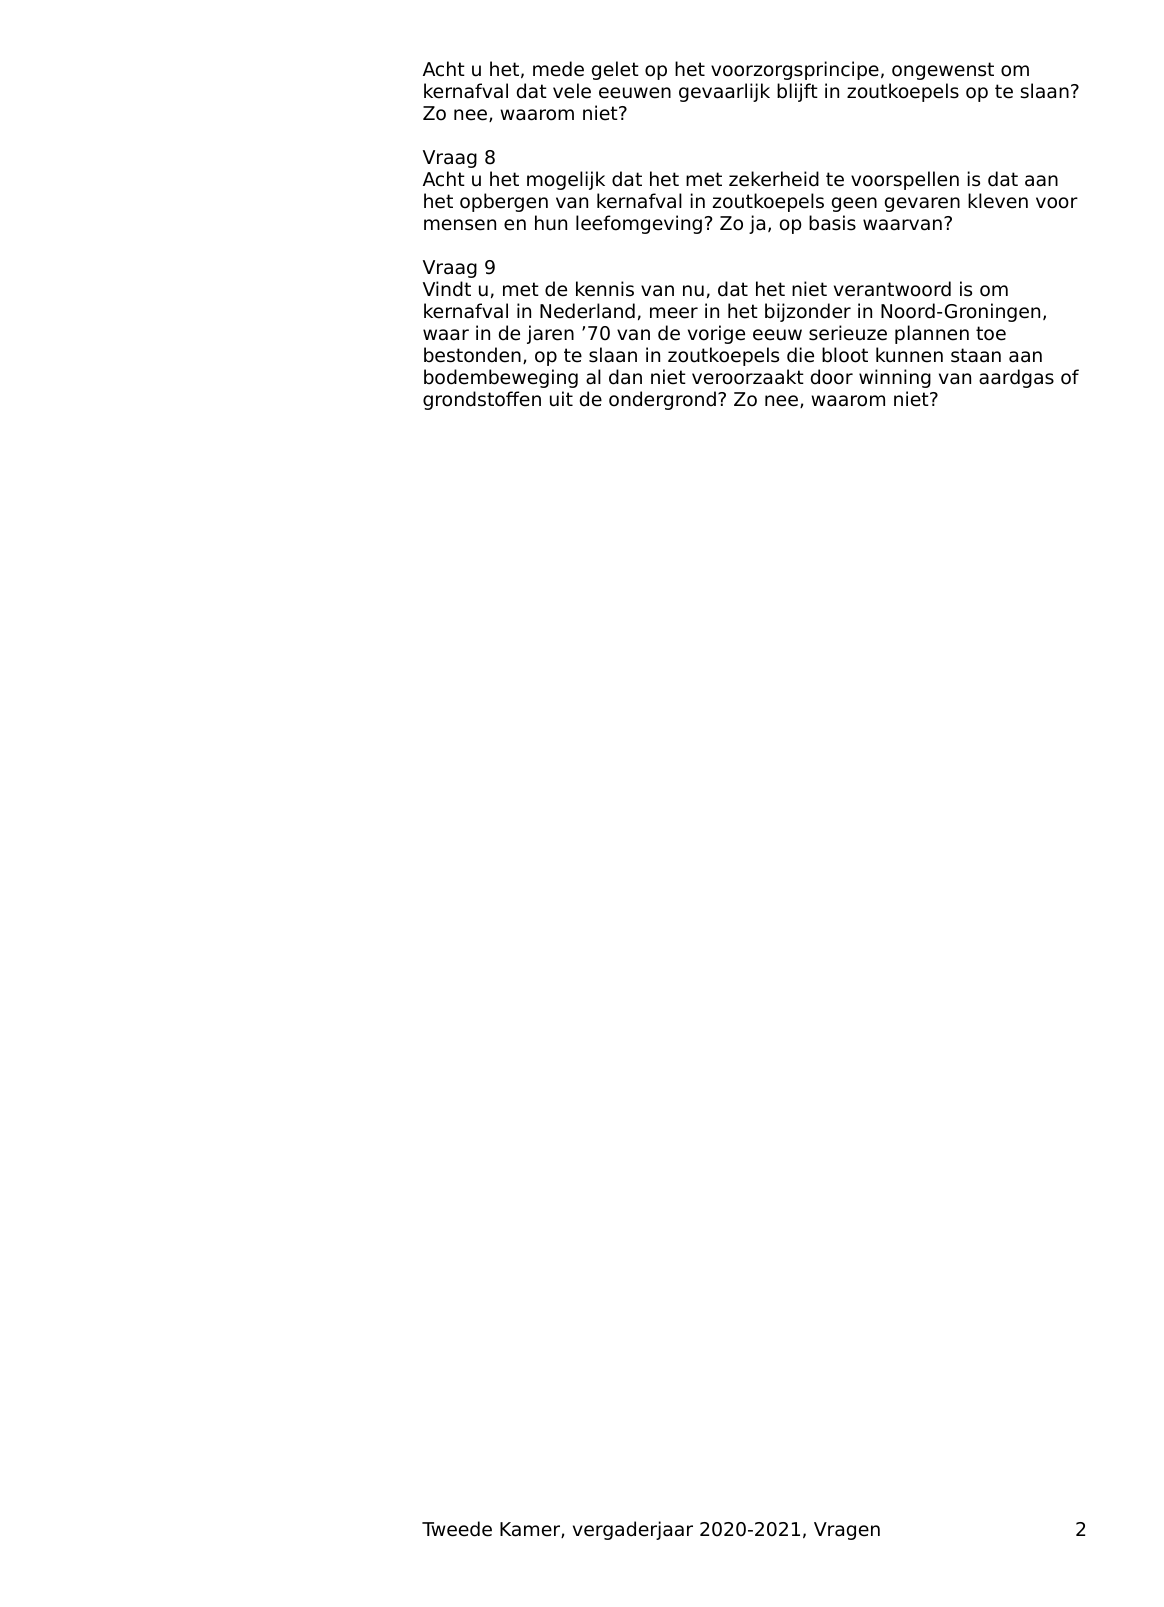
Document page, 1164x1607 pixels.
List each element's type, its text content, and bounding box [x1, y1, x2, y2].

text Acht u het, mede gelet op het voorzorgsprincipe, ongewenst om kernafval dat vele eeuwen gevaarlijk blijft in zoutkoepels op te slaan? Zo nee, waarom niet? [422, 59, 1087, 125]
text Acht u het mogelijk dat het met zekerheid te voorspellen is dat aan het opbergen van kernafval in zoutkoepels geen gevaren kleven voor mensen en hun leefomgeving? Zo ja, op basis waarvan? [422, 169, 1087, 235]
text Vindt u, met de kennis van nu, dat het niet verantwoord is om kernafval in Nederland, meer in het bijzonder in Noord-Groningen, waar in de jaren ’70 van de vorige eeuw serieuze plannen toe bestonden, op te slaan in zoutkoepels die bloot kunnen staan aan bodembeweging al dan niet veroorzaakt door winning van aardgas of grondstoffen uit de ondergrond? Zo nee, waarom niet? [422, 279, 1087, 411]
text Vraag 9 [422, 257, 1087, 279]
text Vraag 8 [422, 147, 1087, 169]
